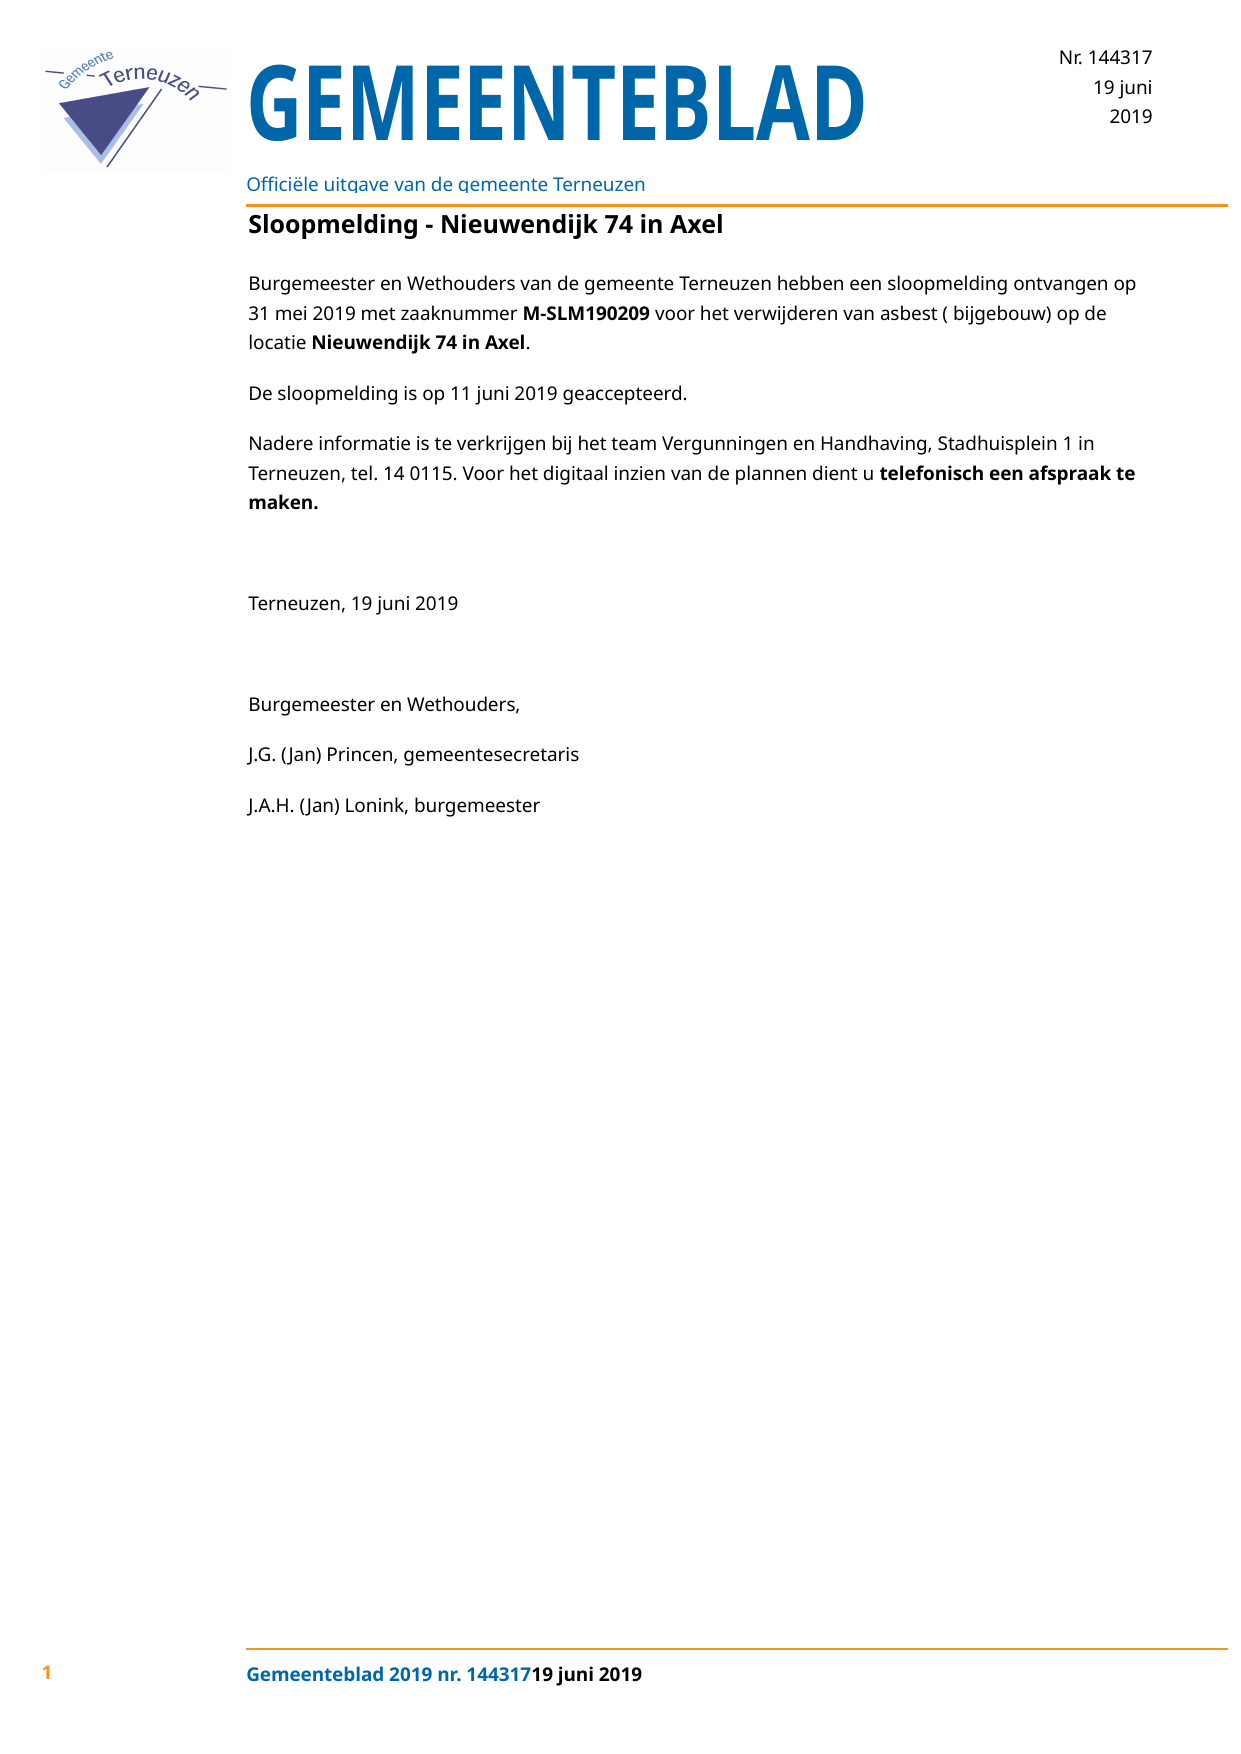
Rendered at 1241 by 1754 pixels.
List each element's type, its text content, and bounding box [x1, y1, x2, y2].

text Terneuzen, 19 juni 2019 [248, 590, 1152, 616]
text Nadere informatie is te verkrijgen bij het team Vergunningen en Handhaving, Stadhuisplein 1 in Terneuzen, tel. 14 0115. Voor het digitaal inzien van de plannen dient u telefonisch een afspraak te maken. [248, 430, 1152, 515]
picture [41, 47, 231, 172]
text Sloopmelding - Nieuwendijk 74 in Axel [248, 207, 1152, 241]
text Burgemeester en Wethouders van de gemeente Terneuzen hebben een sloopmelding ontvangen op 31 mei 2019 met zaaknummer M-SLM190209 voor het verwijderen van asbest ( bijgebouw) op de locatie Nieuwendijk 74 in Axel. [248, 270, 1152, 355]
text De sloopmelding is op 11 juni 2019 geaccepteerd. [248, 380, 1152, 406]
text J.G. (Jan) Princen, gemeentesecretaris [248, 742, 1152, 767]
text Burgemeester en Wethouders, [248, 691, 1152, 717]
text J.A.H. (Jan) Lonink, burgemeester [248, 792, 1152, 818]
